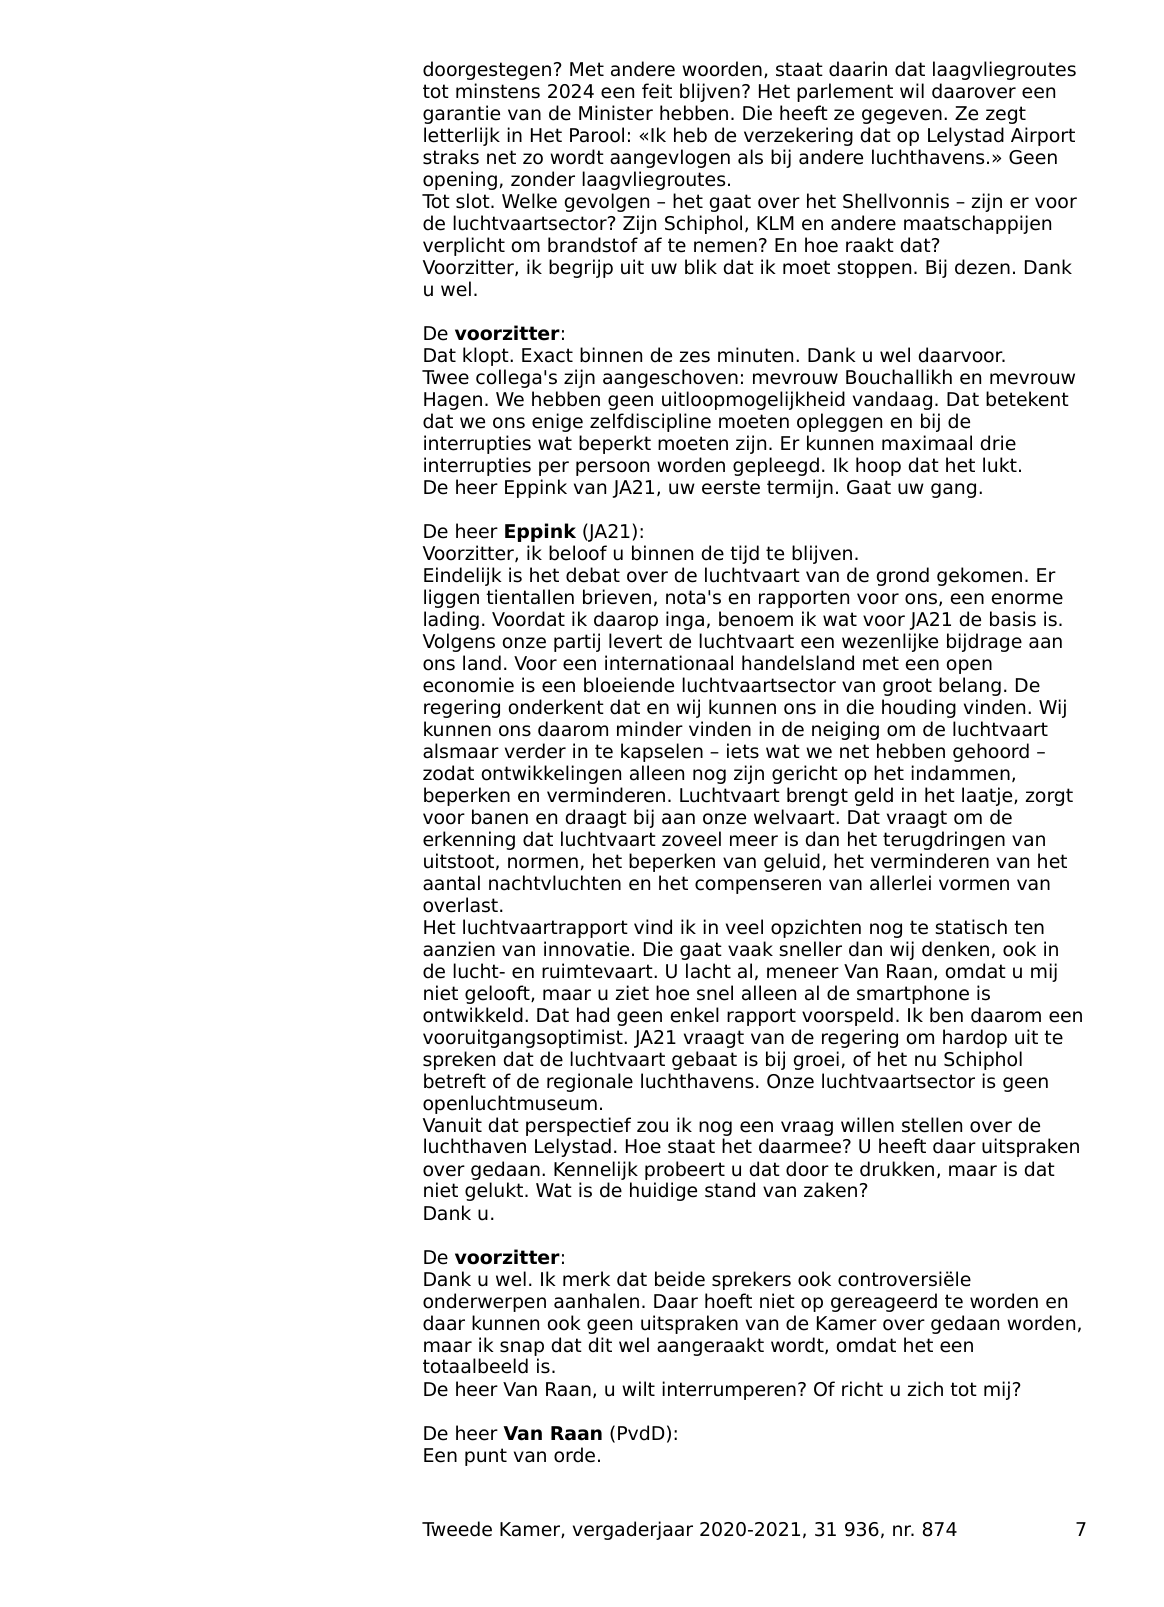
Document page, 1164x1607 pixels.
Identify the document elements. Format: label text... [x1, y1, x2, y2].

text Twee collega's zijn aangeschoven: mevrouw Bouchallikh en mevrouw Hagen. We hebben geen uitloopmogelijkheid vandaag. Dat betekent dat we ons enige zelfdiscipline moeten opleggen en bij de interrupties wat beperkt moeten zijn. Er kunnen maximaal drie interrupties per persoon worden gepleegd. Ik hoop dat het lukt. [422, 367, 1087, 477]
text De voorzitter: [422, 323, 1087, 345]
text Voorzitter, ik begrijp uit uw blik dat ik moet stoppen. Bij dezen. Dank u wel. [422, 257, 1087, 301]
text De heer Van Raan, u wilt interrumperen? Of richt u zich tot mij? [422, 1378, 1087, 1400]
text De heer Van Raan (PvdD): [422, 1423, 1087, 1444]
text Het luchtvaartrapport vind ik in veel opzichten nog te statisch ten aanzien van innovatie. Die gaat vaak sneller dan wij denken, ook in de lucht- en ruimtevaart. U lacht al, meneer Van Raan, omdat u mij niet gelooft, maar u ziet hoe snel alleen al de smartphone is ontwikkeld. Dat had geen enkel rapport voorspeld. Ik ben daarom een vooruitgangsoptimist. JA21 vraagt van de regering om hardop uit te spreken dat de luchtvaart gebaat is bij groei, of het nu Schiphol betreft of de regionale luchthavens. Onze luchtvaartsector is geen openluchtmuseum. [422, 917, 1087, 1114]
text De voorzitter: [422, 1247, 1087, 1268]
text Voorzitter, ik beloof u binnen de tijd te blijven. [422, 543, 1087, 565]
text Vanuit dat perspectief zou ik nog een vraag willen stellen over de luchthaven Lelystad. Hoe staat het daarmee? U heeft daar uitspraken over gedaan. Kennelijk probeert u dat door te drukken, maar is dat niet gelukt. Wat is de huidige stand van zaken? [422, 1114, 1087, 1202]
text Dank u. [422, 1202, 1087, 1224]
text doorgestegen? Met andere woorden, staat daarin dat laagvliegroutes tot minstens 2024 een feit blijven? Het parlement wil daarover een garantie van de Minister hebben. Die heeft ze gegeven. Ze zegt letterlijk in Het Parool: «Ik heb de verzekering dat op Lelystad Airport straks net zo wordt aangevlogen als bij andere luchthavens.» Geen opening, zonder laagvliegroutes. [422, 59, 1087, 191]
text Eindelijk is het debat over de luchtvaart van de grond gekomen. Er liggen tientallen brieven, nota's en rapporten voor ons, een enorme lading. Voordat ik daarop inga, benoem ik wat voor JA21 de basis is. Volgens onze partij levert de luchtvaart een wezenlijke bijdrage aan ons land. Voor een internationaal handelsland met een open economie is een bloeiende luchtvaartsector van groot belang. De regering onderkent dat en wij kunnen ons in die houding vinden. Wij kunnen ons daarom minder vinden in de neiging om de luchtvaart alsmaar verder in te kapselen – iets wat we net hebben gehoord – zodat ontwikkelingen alleen nog zijn gericht op het indammen, beperken en verminderen. Luchtvaart brengt geld in het laatje, zorgt voor banen en draagt bij aan onze welvaart. Dat vraagt om de erkenning dat luchtvaart zoveel meer is dan het terugdringen van uitstoot, normen, het beperken van geluid, het verminderen van het aantal nachtvluchten en het compenseren van allerlei vormen van overlast. [422, 565, 1087, 917]
text De heer Eppink van JA21, uw eerste termijn. Gaat uw gang. [422, 477, 1087, 499]
text Dat klopt. Exact binnen de zes minuten. Dank u wel daarvoor. [422, 345, 1087, 367]
text De heer Eppink (JA21): [422, 521, 1087, 543]
text Dank u wel. Ik merk dat beide sprekers ook controversiële onderwerpen aanhalen. Daar hoeft niet op gereageerd te worden en daar kunnen ook geen uitspraken van de Kamer over gedaan worden, maar ik snap dat dit wel aangeraakt wordt, omdat het een totaalbeeld is. [422, 1268, 1087, 1378]
text Een punt van orde. [422, 1444, 1087, 1467]
text Tot slot. Welke gevolgen – het gaat over het Shellvonnis – zijn er voor de luchtvaartsector? Zijn Schiphol, KLM en andere maatschappijen verplicht om brandstof af te nemen? En hoe raakt dat? [422, 191, 1087, 257]
